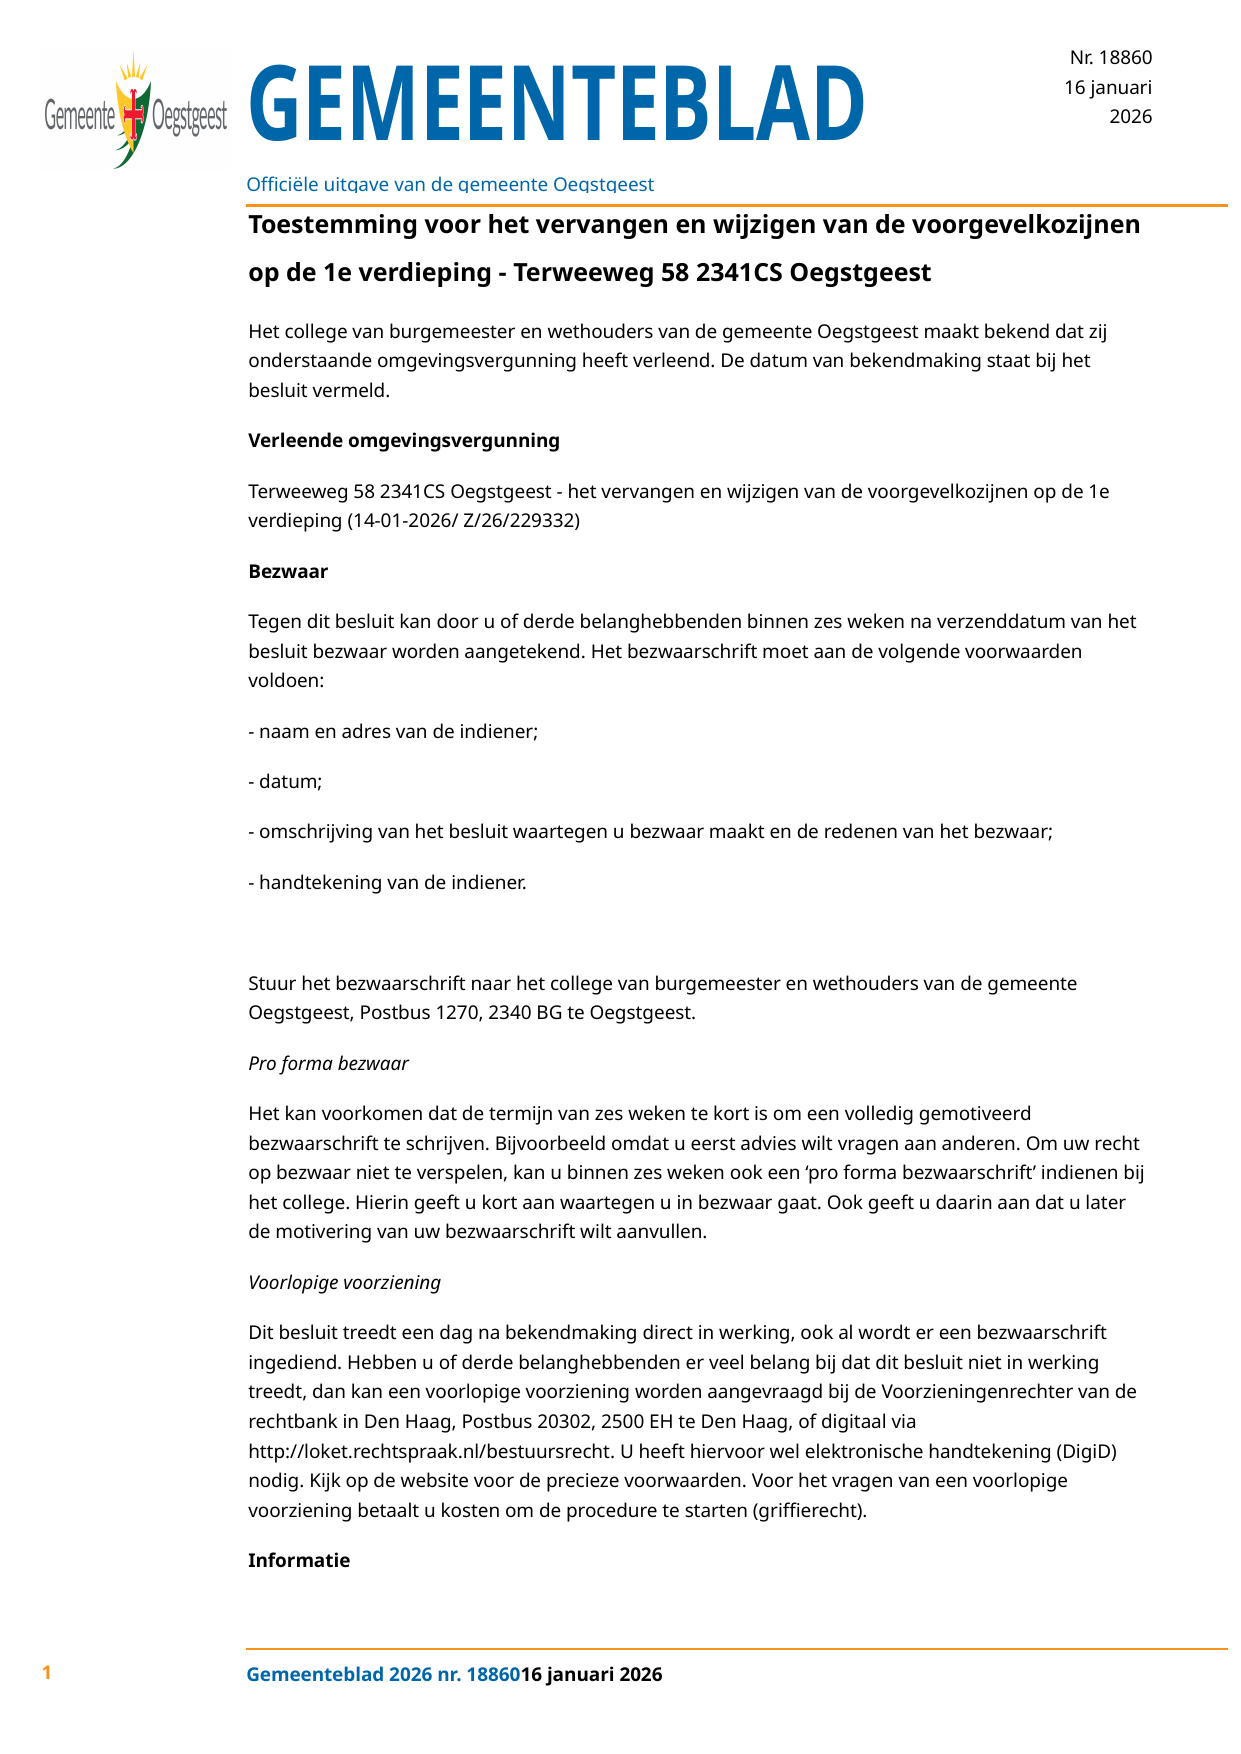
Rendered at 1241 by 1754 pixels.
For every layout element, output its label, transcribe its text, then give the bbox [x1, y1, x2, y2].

text Verleende omgevingsvergunning [248, 427, 1152, 453]
text Bezwaar [248, 558, 1152, 584]
text Het college van burgemeester en wethouders van de gemeente Oegstgeest maakt bekend dat zij onderstaande omgevingsvergunning heeft verleend. De datum van bekendmaking staat bij het besluit vermeld. [248, 318, 1152, 403]
text - omschrijving van het besluit waartegen u bezwaar maakt en de redenen van het bezwaar; [248, 819, 1152, 844]
text - handtekening van de indiener. [248, 869, 1152, 895]
text Dit besluit treedt een dag na bekendmaking direct in werking, ook al wordt er een bezwaarschrift ingediend. Hebben u of derde belanghebbenden er veel belang bij dat dit besluit niet in werking treedt, dan kan een voorlopige voorziening worden aangevraagd bij de Voorzieningenrechter van de rechtbank in Den Haag, Postbus 20302, 2500 EH te Den Haag, of digitaal via http://loket.rechtspraak.nl/bestuursrecht. U heeft hiervoor wel elektronische handtekening (DigiD) nodig. Kijk op de website voor de precieze voorwaarden. Voor het vragen van een voorlopige voorziening betaalt u kosten om de procedure te starten (griffierecht). [248, 1319, 1152, 1523]
picture [41, 47, 231, 172]
text - datum; [248, 768, 1152, 794]
text - naam en adres van de indiener; [248, 718, 1152, 744]
text Stuur het bezwaarschrift naar het college van burgemeester en wethouders van de gemeente Oegstgeest, Postbus 1270, 2340 BG te Oegstgeest. [248, 970, 1152, 1025]
text Terweeweg 58 2341CS Oegstgeest - het vervangen en wijzigen van de voorgevelkozijnen op de 1e verdieping (14-01-2026/ Z/26/229332) [248, 478, 1152, 533]
text Tegen dit besluit kan door u of derde belanghebbenden binnen zes weken na verzenddatum van het besluit bezwaar worden aangetekend. Het bezwaarschrift moet aan de volgende voorwaarden voldoen: [248, 608, 1152, 693]
text Het kan voorkomen dat de termijn van zes weken te kort is om een volledig gemotiveerd bezwaarschrift te schrijven. Bijvoorbeeld omdat u eerst advies wilt vragen aan anderen. Om uw recht op bezwaar niet te verspelen, kan u binnen zes weken ook een ‘pro forma bezwaarschrift’ indienen bij het college. Hierin geeft u kort aan waartegen u in bezwaar gaat. Ook geeft u daarin aan dat u later de motivering van uw bezwaarschrift wilt aanvullen. [248, 1100, 1152, 1244]
text Voorlopige voorziening [248, 1269, 1152, 1295]
text Pro forma bezwaar [248, 1050, 1152, 1076]
text Informatie [248, 1547, 1152, 1573]
text Toestemming voor het vervangen en wijzigen van de voorgevelkozijnen op de 1e verdieping - Terweeweg 58 2341CS Oegstgeest [248, 207, 1152, 288]
